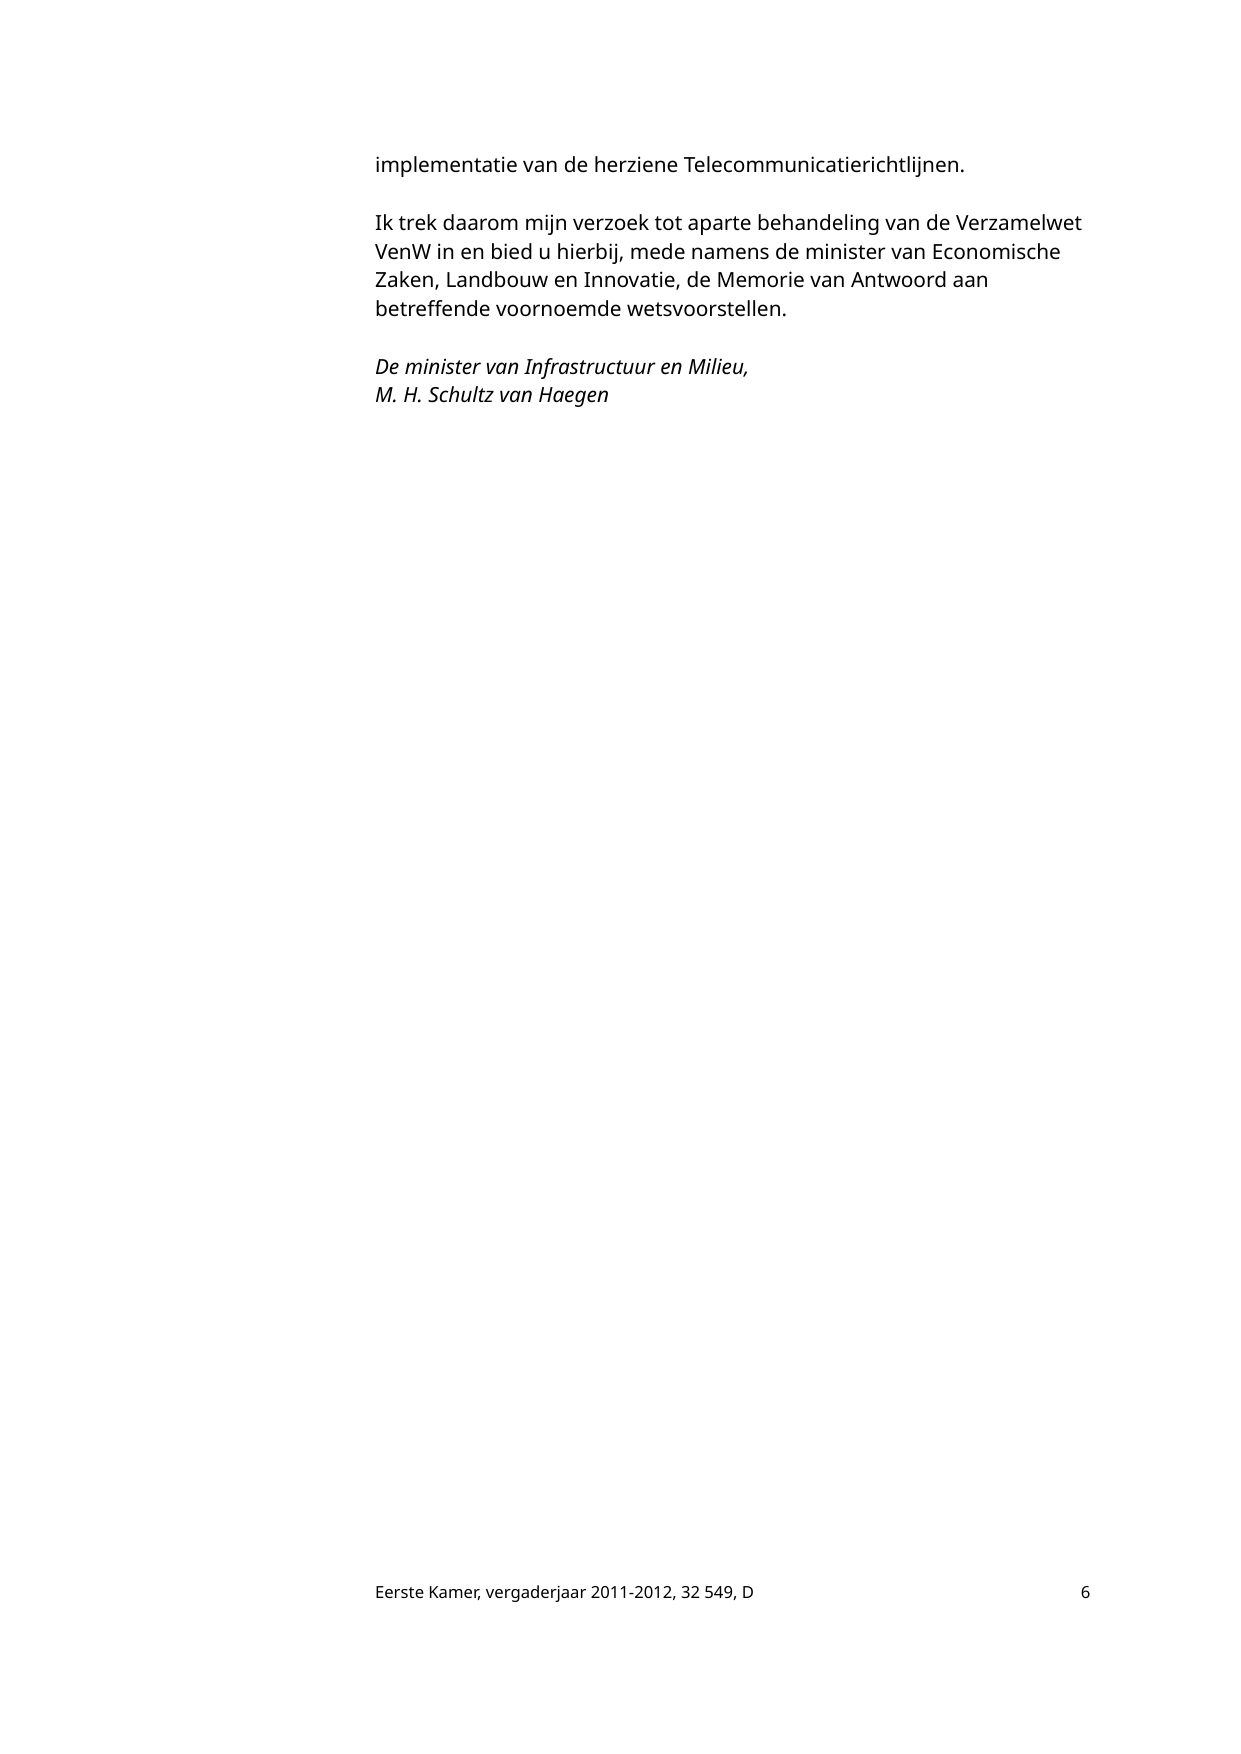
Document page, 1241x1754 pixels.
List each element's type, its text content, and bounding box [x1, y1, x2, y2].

text De minister van Infrastructuur en Milieu, [375, 352, 1090, 381]
text Ik trek daarom mijn verzoek tot aparte behandeling van de Verzamelwet VenW in en bied u hierbij, mede namens de minister van Economische Zaken, Landbouw en Innovatie, de Memorie van Antwoord aan betreffende voornoemde wetsvoorstellen. [375, 208, 1090, 322]
text M. H. Schultz van Haegen [375, 381, 1090, 409]
text implementatie van de herziene Telecommunicatierichtlijnen. [375, 150, 1090, 178]
